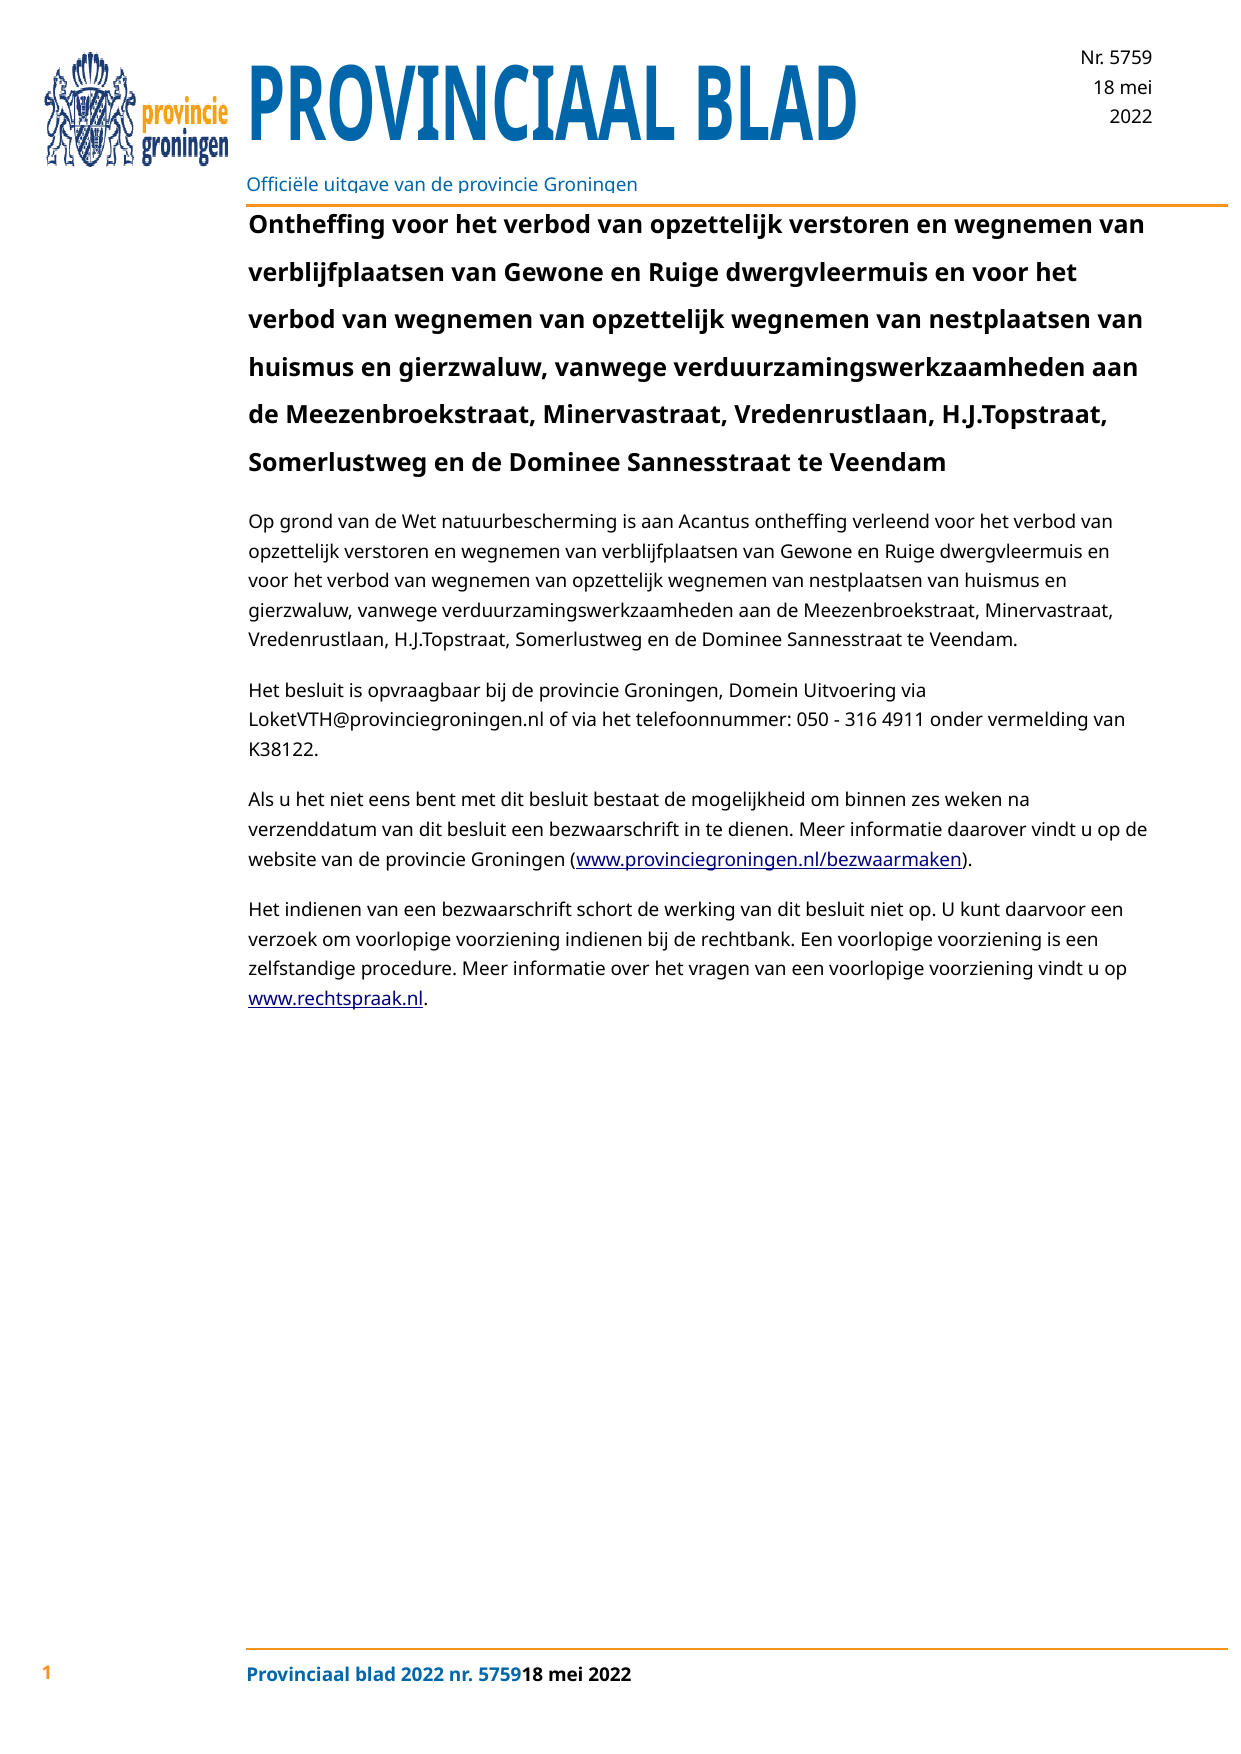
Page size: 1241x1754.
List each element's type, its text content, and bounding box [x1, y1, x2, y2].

text Als u het niet eens bent met dit besluit bestaat de mogelijkheid om binnen zes weken na verzenddatum van dit besluit een bezwaarschrift in te dienen. Meer informatie daarover vindt u op de website van de provincie Groningen (www.provinciegroningen.nl/bezwaarmaken). [248, 787, 1152, 872]
picture [41, 47, 231, 172]
text Op grond van de Wet natuurbescherming is aan Acantus ontheffing verleend voor het verbod van opzettelijk verstoren en wegnemen van verblijfplaatsen van Gewone en Ruige dwergvleermuis en voor het verbod van wegnemen van opzettelijk wegnemen van nestplaatsen van huismus en gierzwaluw, vanwege verduurzamingswerkzaamheden aan de Meezenbroekstraat, Minervastraat, Vredenrustlaan, H.J.Topstraat, Somerlustweg en de Dominee Sannesstraat te Veendam. [248, 508, 1152, 652]
text Het besluit is opvraagbaar bij de provincie Groningen, Domein Uitvoering via LoketVTH@provinciegroningen.nl of via het telefoonnummer: 050 - 316 4911 onder vermelding van K38122. [248, 677, 1152, 762]
text Het indienen van een bezwaarschrift schort de werking van dit besluit niet op. U kunt daarvoor een verzoek om voorlopige voorziening indienen bij de rechtbank. Een voorlopige voorziening is een zelfstandige procedure. Meer informatie over het vragen van een voorlopige voorziening vindt u op www.rechtspraak.nl. [248, 896, 1152, 1011]
text Ontheffing voor het verbod van opzettelijk verstoren en wegnemen van verblijfplaatsen van Gewone en Ruige dwergvleermuis en voor het verbod van wegnemen van opzettelijk wegnemen van nestplaatsen van huismus en gierzwaluw, vanwege verduurzamingswerkzaamheden aan de Meezenbroekstraat, Minervastraat, Vredenrustlaan, H.J.Topstraat, Somerlustweg en de Dominee Sannesstraat te Veendam [248, 207, 1152, 479]
